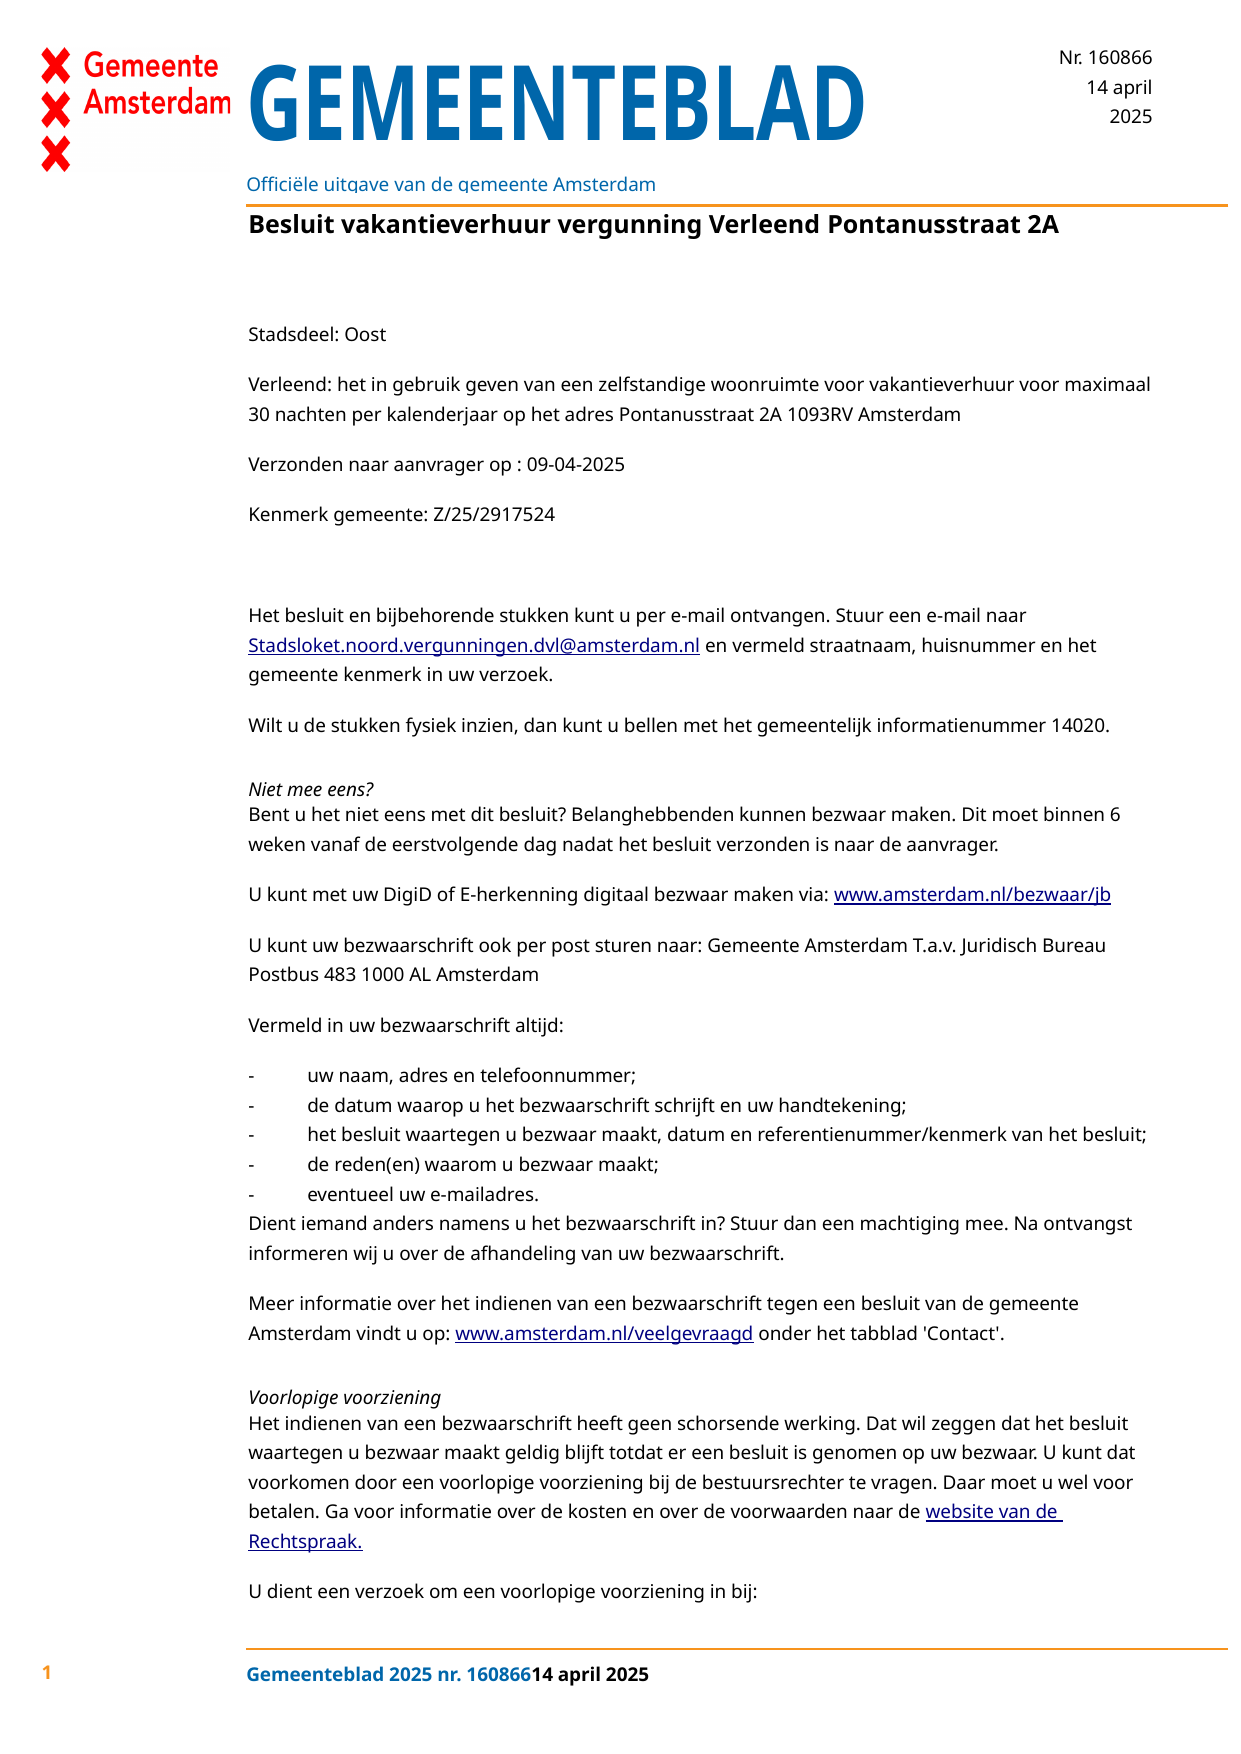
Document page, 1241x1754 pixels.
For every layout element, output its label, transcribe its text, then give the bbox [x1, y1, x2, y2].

text U kunt uw bezwaarschrift ook per post sturen naar: Gemeente Amsterdam T.a.v. Juridisch Bureau Postbus 483 1000 AL Amsterdam [248, 932, 1152, 987]
text Voorlopige voorziening [248, 1384, 1152, 1410]
picture [41, 47, 231, 172]
text Dient iemand anders namens u het bezwaarschrift in? Stuur dan een machtiging mee. Na ontvangst informeren wij u over de afhandeling van uw bezwaarschrift. [248, 1210, 1152, 1266]
text Bent u het niet eens met dit besluit? Belanghebbenden kunnen bezwaar maken. Dit moet binnen 6 weken vanaf de eerstvolgende dag nadat het besluit verzonden is naar de aanvrager. [248, 802, 1152, 857]
text Het indienen van een bezwaarschrift heeft geen schorsende werking. Dat wil zeggen dat het besluit waartegen u bezwaar maakt geldig blijft totdat er een besluit is genomen op uw bezwaar. U kunt dat voorkomen door een voorlopige voorziening bij de bestuursrechter te vragen. Daar moet u wel voor betalen. Ga voor informatie over de kosten en over de voorwaarden naar de website van de Rechtspraak. [248, 1410, 1152, 1554]
text Verzonden naar aanvrager op : 09-04-2025 [248, 451, 1152, 477]
list eventueel uw e-mailadres. [248, 1181, 1152, 1207]
text Wilt u de stukken fysiek inzien, dan kunt u bellen met het gemeentelijk informatienummer 14020. [248, 712, 1152, 738]
text U kunt met uw DigiD of E-herkenning digitaal bezwaar maken via: www.amsterdam.nl/bezwaar/jb [248, 882, 1152, 907]
text Vermeld in uw bezwaarschrift altijd: [248, 1012, 1152, 1038]
text Meer informatie over het indienen van een bezwaarschrift tegen een besluit van de gemeente Amsterdam vindt u op: www.amsterdam.nl/veelgevraagd onder het tabblad 'Contact'. [248, 1290, 1152, 1346]
text Kenmerk gemeente: Z/25/2917524 [248, 502, 1152, 527]
text Stadsdeel: Oost [248, 321, 1152, 346]
list de datum waarop u het bezwaarschrift schrijft en uw handtekening; [248, 1092, 1152, 1118]
list uw naam, adres en telefoonnummer; [248, 1062, 1152, 1088]
text Het besluit en bijbehorende stukken kunt u per e-mail ontvangen. Stuur een e-mail naar Stadsloket.noord.vergunningen.dvl@amsterdam.nl en vermeld straatnaam, huisnummer en het gemeente kenmerk in uw verzoek. [248, 602, 1152, 687]
list het besluit waartegen u bezwaar maakt, datum en referentienummer/kenmerk van het besluit; [248, 1122, 1152, 1147]
text Verleend: het in gebruik geven van een zelfstandige woonruimte voor vakantieverhuur voor maximaal 30 nachten per kalenderjaar op het adres Pontanusstraat 2A 1093RV Amsterdam [248, 371, 1152, 426]
list de reden(en) waarom u bezwaar maakt; [248, 1151, 1152, 1177]
text Niet mee eens? [248, 776, 1152, 802]
text Besluit vakantieverhuur vergunning Verleend Pontanusstraat 2A [248, 207, 1152, 241]
text U dient een verzoek om een voorlopige voorziening in bij: [248, 1578, 1152, 1604]
